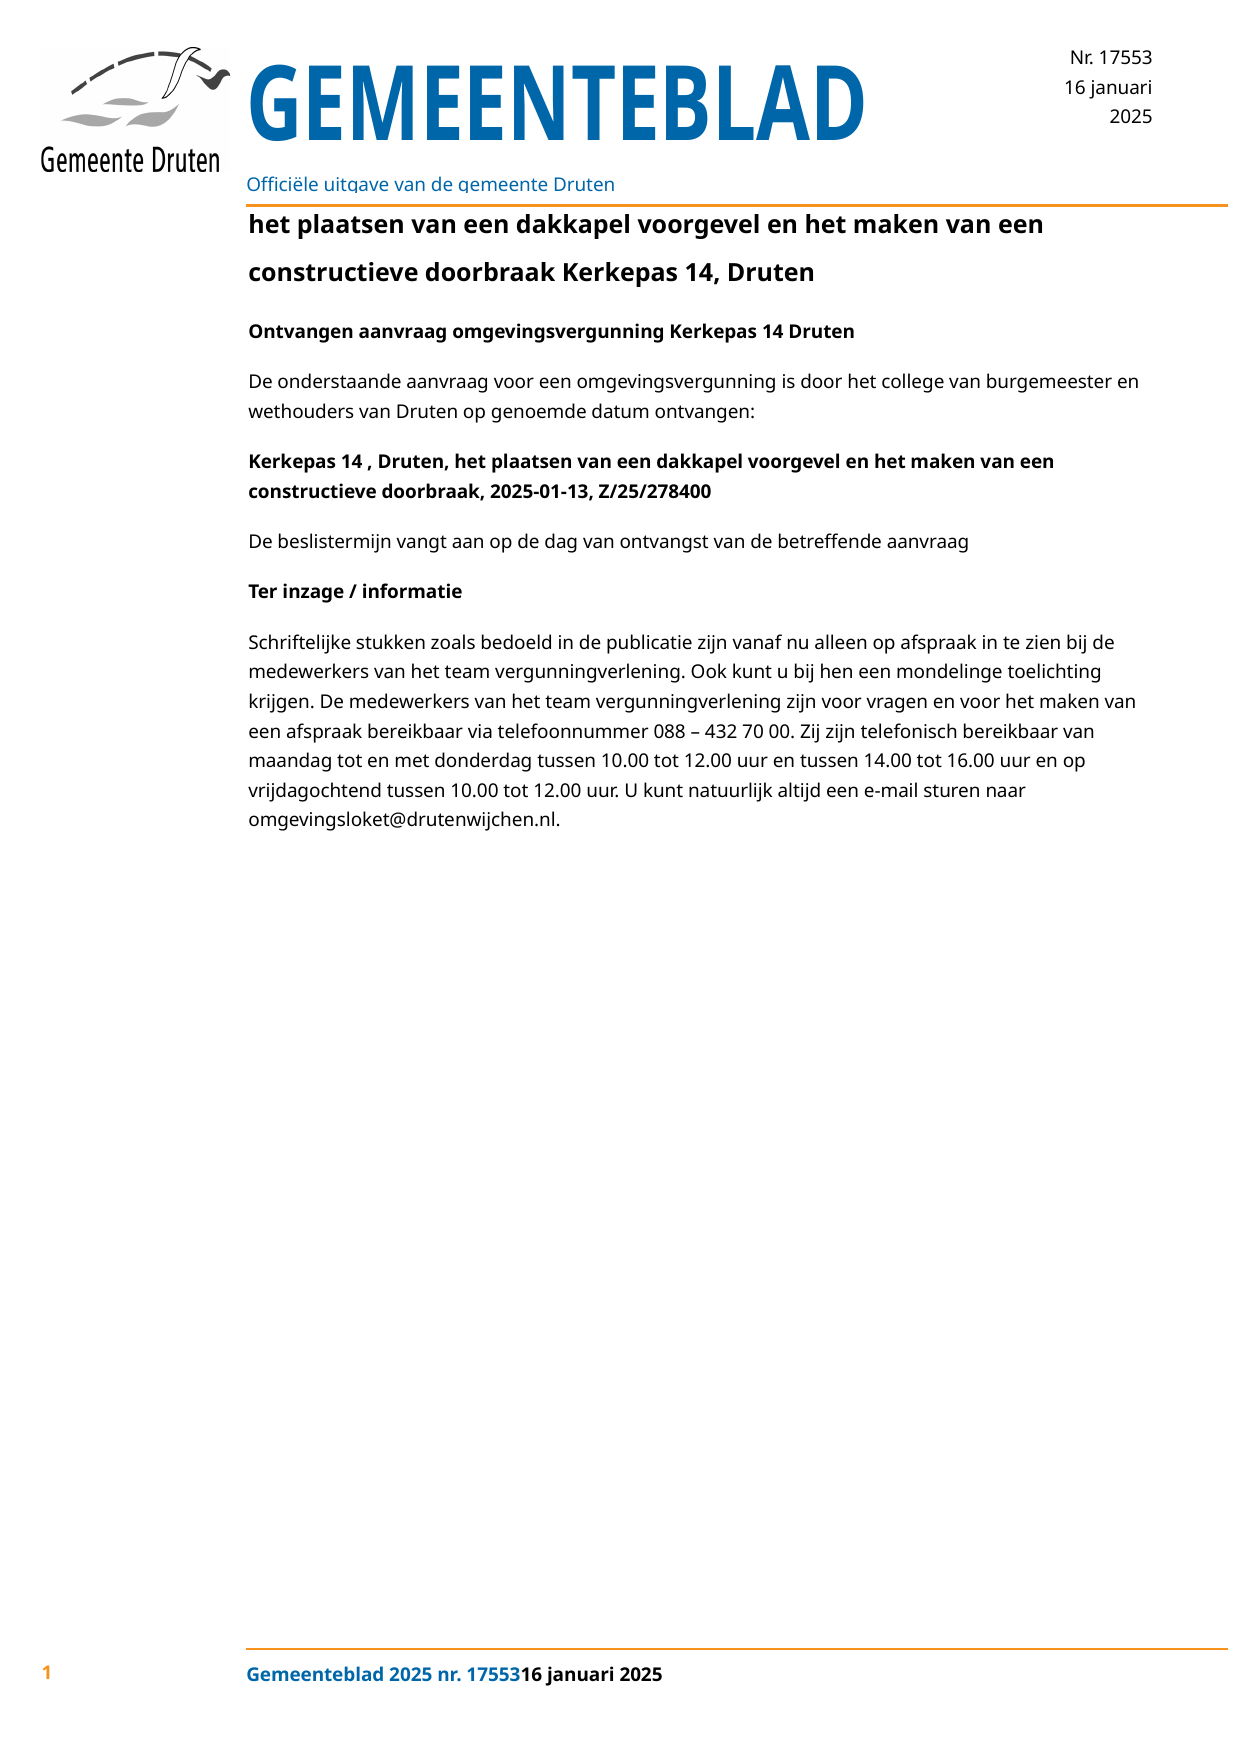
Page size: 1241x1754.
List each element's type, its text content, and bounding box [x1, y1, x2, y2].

text Kerkepas 14 , Druten, het plaatsen van een dakkapel voorgevel en het maken van een constructieve doorbraak, 2025-01-13, Z/25/278400 [248, 448, 1152, 504]
text het plaatsen van een dakkapel voorgevel en het maken van een constructieve doorbraak Kerkepas 14, Druten [248, 207, 1152, 288]
text Ontvangen aanvraag omgevingsvergunning Kerkepas 14 Druten [248, 318, 1152, 344]
picture [41, 47, 231, 172]
text De onderstaande aanvraag voor een omgevingsvergunning is door het college van burgemeester en wethouders van Druten op genoemde datum ontvangen: [248, 368, 1152, 424]
text Ter inzage / informatie [248, 579, 1152, 604]
text De beslistermijn vangt aan op de dag van ontvangst van de betreffende aanvraag [248, 528, 1152, 554]
text Schriftelijke stukken zoals bedoeld in de publicatie zijn vanaf nu alleen op afspraak in te zien bij de medewerkers van het team vergunningverlening. Ook kunt u bij hen een mondelinge toelichting krijgen. De medewerkers van het team vergunningverlening zijn voor vragen en voor het maken van een afspraak bereikbaar via telefoonnummer 088 – 432 70 00. Zij zijn telefonisch bereikbaar van maandag tot en met donderdag tussen 10.00 tot 12.00 uur en tussen 14.00 tot 16.00 uur en op vrijdagochtend tussen 10.00 tot 12.00 uur. U kunt natuurlijk altijd een e-mail sturen naar omgevingsloket@drutenwijchen.nl. [248, 629, 1152, 832]
